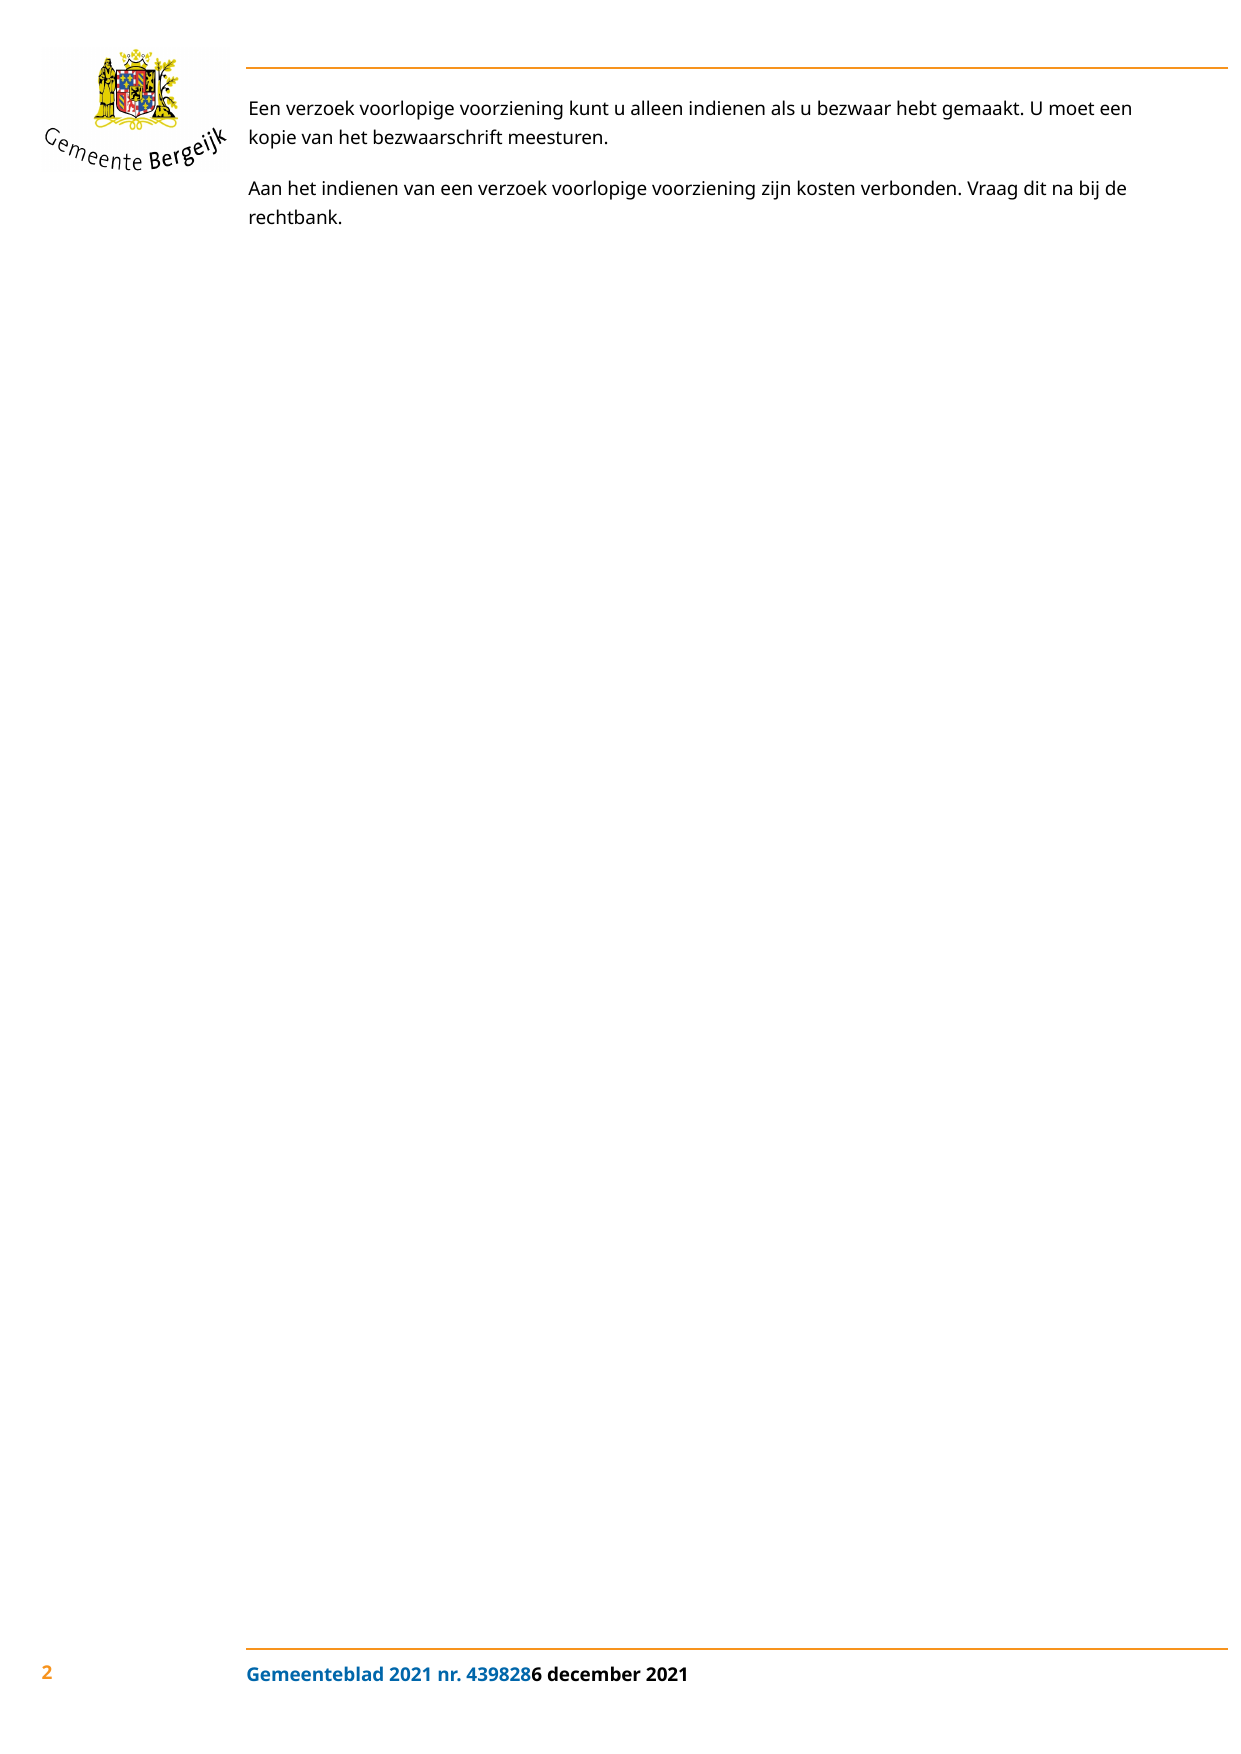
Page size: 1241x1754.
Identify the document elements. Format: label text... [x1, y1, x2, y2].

text Een verzoek voorlopige voorziening kunt u alleen indienen als u bezwaar hebt gemaakt. U moet een kopie van het bezwaarschrift meesturen. [248, 95, 1152, 150]
picture [41, 47, 231, 172]
text Aan het indienen van een verzoek voorlopige voorziening zijn kosten verbonden. Vraag dit na bij de rechtbank. [248, 175, 1152, 230]
